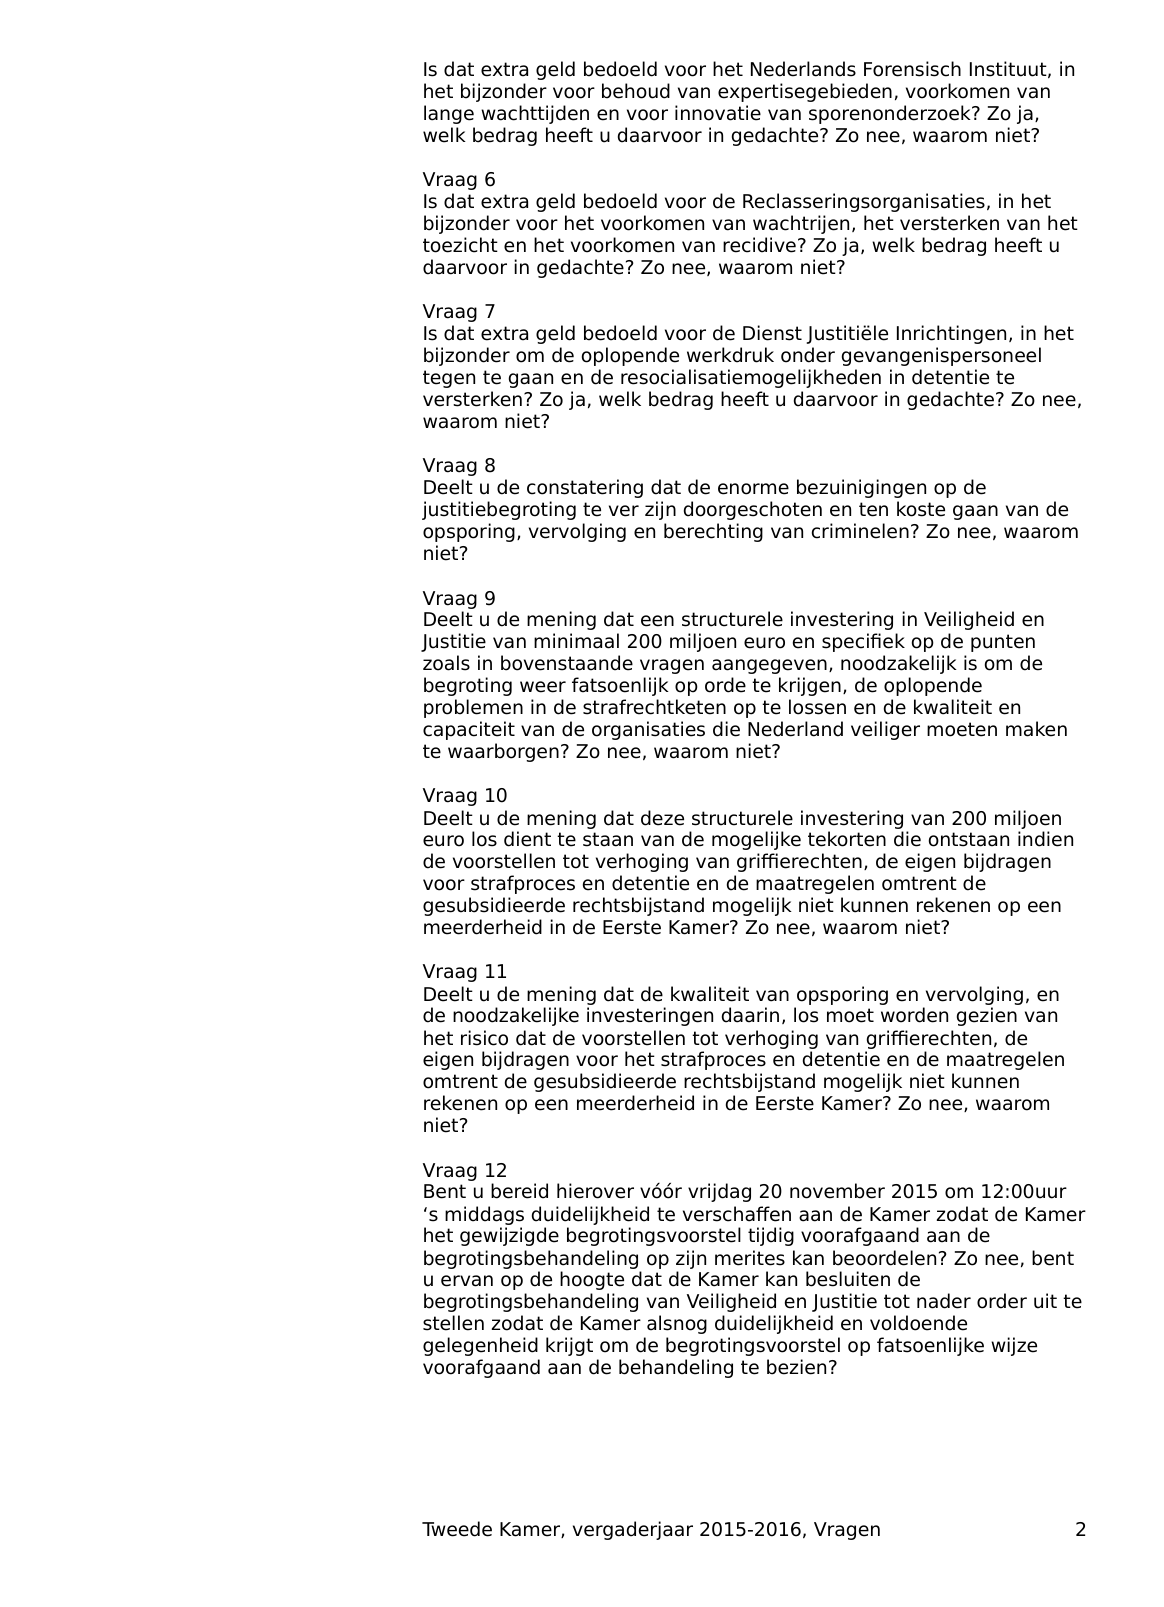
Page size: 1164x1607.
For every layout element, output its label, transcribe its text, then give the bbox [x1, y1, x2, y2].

text Deelt u de constatering dat de enorme bezuinigingen op de justitiebegroting te ver zijn doorgeschoten en ten koste gaan van de opsporing, vervolging en berechting van criminelen? Zo nee, waarom niet? [422, 477, 1087, 565]
text Bent u bereid hierover vóór vrijdag 20 november 2015 om 12:00uur ‘s middags duidelijkheid te verschaffen aan de Kamer zodat de Kamer het gewijzigde begrotingsvoorstel tijdig voorafgaand aan de begrotingsbehandeling op zijn merites kan beoordelen? Zo nee, bent u ervan op de hoogte dat de Kamer kan besluiten de begrotingsbehandeling van Veiligheid en Justitie tot nader order uit te stellen zodat de Kamer alsnog duidelijkheid en voldoende gelegenheid krijgt om de begrotingsvoorstel op fatsoenlijke wijze voorafgaand aan de behandeling te bezien? [422, 1181, 1087, 1379]
text Vraag 6 [422, 169, 1087, 191]
text Deelt u de mening dat een structurele investering in Veiligheid en Justitie van minimaal 200 miljoen euro en specifiek op de punten zoals in bovenstaande vragen aangegeven, noodzakelijk is om de begroting weer fatsoenlijk op orde te krijgen, de oplopende problemen in de strafrechtketen op te lossen en de kwaliteit en capaciteit van de organisaties die Nederland veiliger moeten maken te waarborgen? Zo nee, waarom niet? [422, 609, 1087, 763]
text Vraag 12 [422, 1159, 1087, 1181]
text Vraag 10 [422, 785, 1087, 807]
text Vraag 7 [422, 301, 1087, 323]
text Deelt u de mening dat de kwaliteit van opsporing en vervolging, en de noodzakelijke investeringen daarin, los moet worden gezien van het risico dat de voorstellen tot verhoging van griffierechten, de eigen bijdragen voor het strafproces en detentie en de maatregelen omtrent de gesubsidieerde rechtsbijstand mogelijk niet kunnen rekenen op een meerderheid in de Eerste Kamer? Zo nee, waarom niet? [422, 983, 1087, 1137]
text Deelt u de mening dat deze structurele investering van 200 miljoen euro los dient te staan van de mogelijke tekorten die ontstaan indien de voorstellen tot verhoging van griffierechten, de eigen bijdragen voor strafproces en detentie en de maatregelen omtrent de gesubsidieerde rechtsbijstand mogelijk niet kunnen rekenen op een meerderheid in de Eerste Kamer? Zo nee, waarom niet? [422, 807, 1087, 939]
text Vraag 8 [422, 455, 1087, 477]
text Is dat extra geld bedoeld voor de Dienst Justitiële Inrichtingen, in het bijzonder om de oplopende werkdruk onder gevangenispersoneel tegen te gaan en de resocialisatiemogelijkheden in detentie te versterken? Zo ja, welk bedrag heeft u daarvoor in gedachte? Zo nee, waarom niet? [422, 323, 1087, 433]
text Vraag 9 [422, 587, 1087, 609]
text Is dat extra geld bedoeld voor het Nederlands Forensisch Instituut, in het bijzonder voor behoud van expertisegebieden, voorkomen van lange wachttijden en voor innovatie van sporenonderzoek? Zo ja, welk bedrag heeft u daarvoor in gedachte? Zo nee, waarom niet? [422, 59, 1087, 147]
text Is dat extra geld bedoeld voor de Reclasseringsorganisaties, in het bijzonder voor het voorkomen van wachtrijen, het versterken van het toezicht en het voorkomen van recidive? Zo ja, welk bedrag heeft u daarvoor in gedachte? Zo nee, waarom niet? [422, 191, 1087, 279]
text Vraag 11 [422, 961, 1087, 983]
